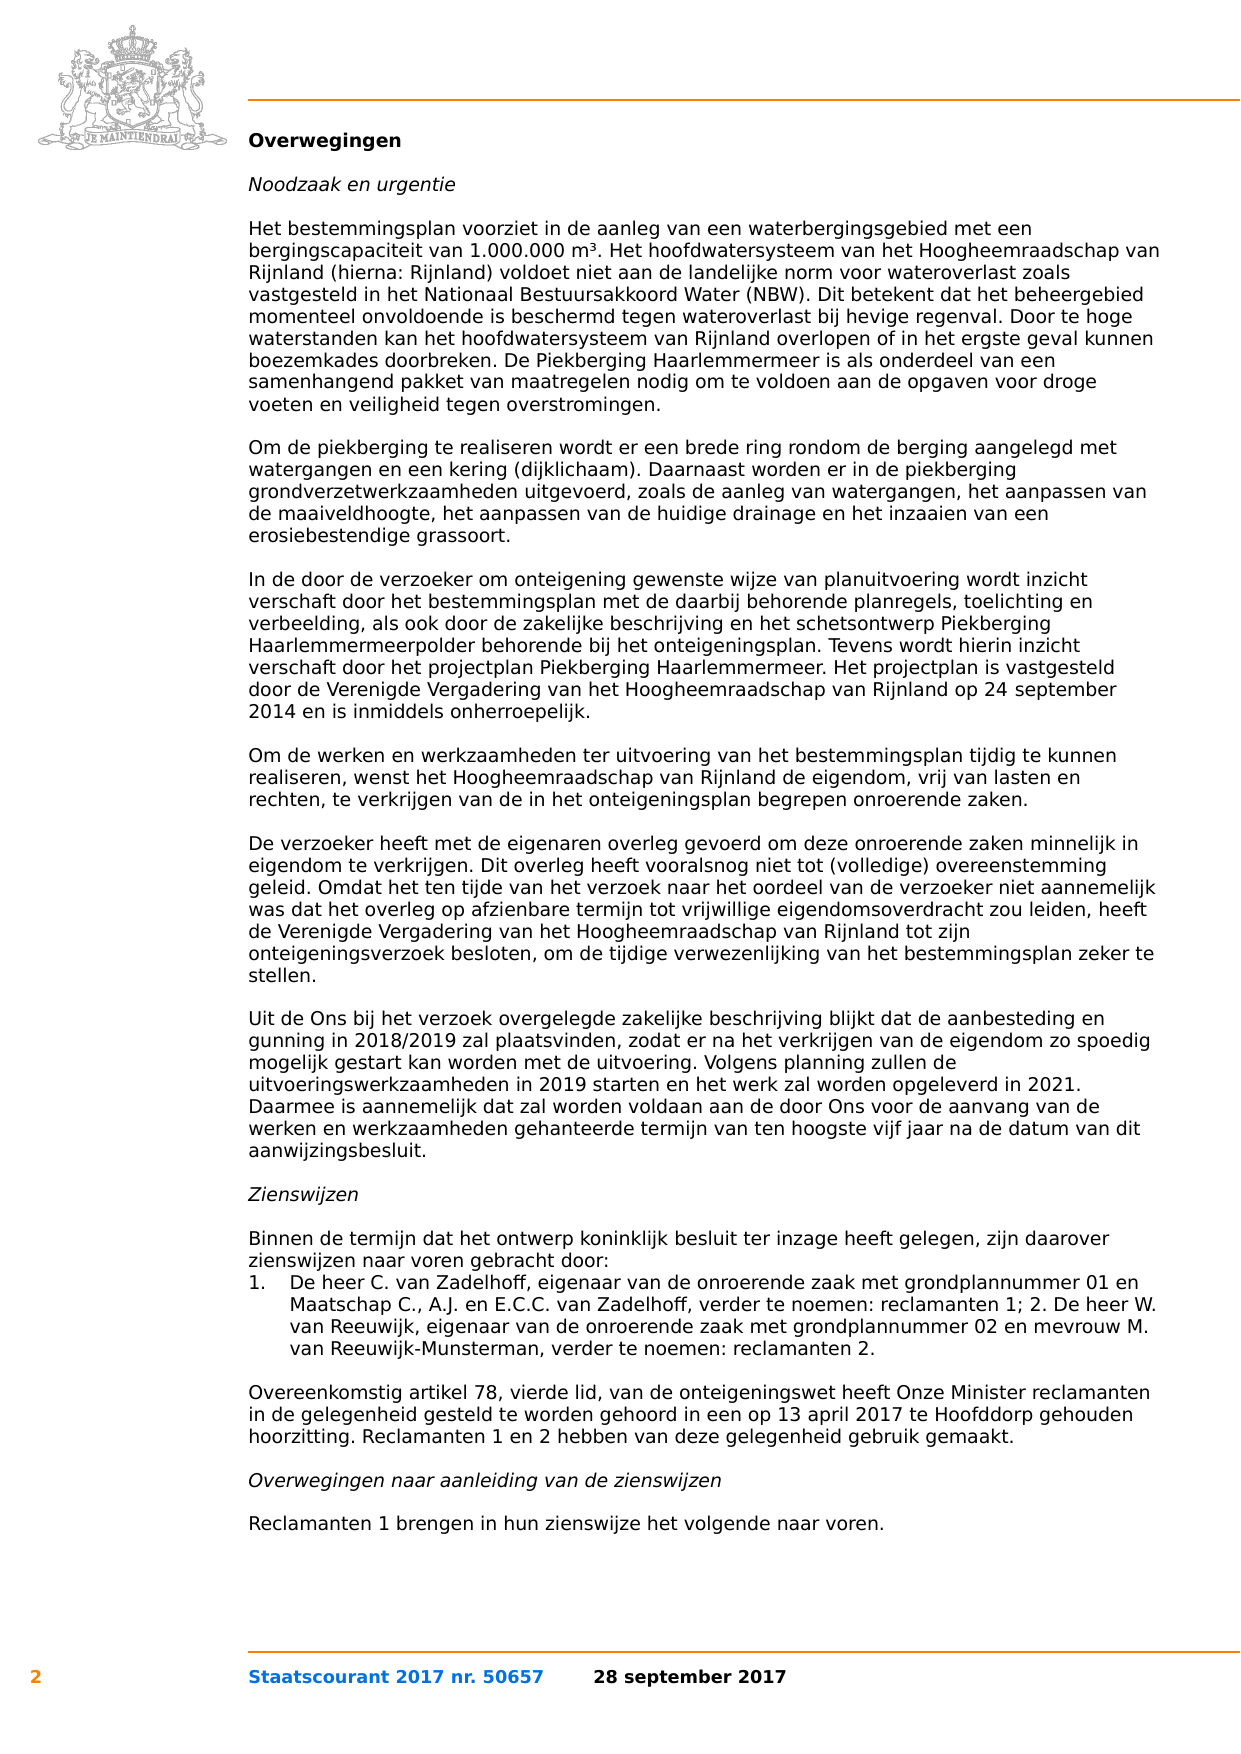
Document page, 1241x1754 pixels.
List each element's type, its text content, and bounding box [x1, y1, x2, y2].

subtitle Overwegingen [248, 130, 1163, 152]
text In de door de verzoeker om onteigening gewenste wijze van planuitvoering wordt inzicht verschaft door het bestemmingsplan met de daarbij behorende planregels, toelichting en verbeelding, als ook door de zakelijke beschrijving en het schetsontwerp Piekberging Haarlemmermeerpolder behorende bij het onteigeningsplan. Tevens wordt hierin inzicht verschaft door het projectplan Piekberging Haarlemmermeer. Het projectplan is vastgesteld door de Verenigde Vergadering van het Hoogheemraadschap van Rijnland op 24 september 2014 en is inmiddels onherroepelijk. [248, 569, 1163, 723]
text Uit de Ons bij het verzoek overgelegde zakelijke beschrijving blijkt dat de aanbesteding en gunning in 2018/2019 zal plaatsvinden, zodat er na het verkrijgen van de eigendom zo spoedig mogelijk gestart kan worden met de uitvoering. Volgens planning zullen de uitvoeringswerkzaamheden in 2019 starten en het werk zal worden opgeleverd in 2021. Daarmee is aannemelijk dat zal worden voldaan aan de door Ons voor de aanvang van de werken en werkzaamheden gehanteerde termijn van ten hoogste vijf jaar na de datum van dit aanwijzingsbesluit. [248, 1008, 1163, 1162]
subtitle Zienswijzen [248, 1184, 1163, 1206]
text Het bestemmingsplan voorziet in de aanleg van een waterbergingsgebied met een bergingscapaciteit van 1.000.000 m³. Het hoofdwatersysteem van het Hoogheemraadschap van Rijnland (hierna: Rijnland) voldoet niet aan de landelijke norm voor wateroverlast zoals vastgesteld in het Nationaal Bestuursakkoord Water (NBW). Dit betekent dat het beheergebied momenteel onvoldoende is beschermd tegen wateroverlast bij hevige regenval. Door te hoge waterstanden kan het hoofdwatersysteem van Rijnland overlopen of in het ergste geval kunnen boezemkades doorbreken. De Piekberging Haarlemmermeer is als onderdeel van een samenhangend pakket van maatregelen nodig om te voldoen aan de opgaven voor droge voeten en veiligheid tegen overstromingen. [248, 218, 1163, 415]
text De verzoeker heeft met de eigenaren overleg gevoerd om deze onroerende zaken minnelijk in eigendom te verkrijgen. Dit overleg heeft vooralsnog niet tot (volledige) overeenstemming geleid. Omdat het ten tijde van het verzoek naar het oordeel van de verzoeker niet aannemelijk was dat het overleg op afzienbare termijn tot vrijwillige eigendomsoverdracht zou leiden, heeft de Verenigde Vergadering van het Hoogheemraadschap van Rijnland tot zijn onteigeningsverzoek besloten, om de tijdige verwezenlijking van het bestemmingsplan zeker te stellen. [248, 833, 1163, 986]
text Binnen de termijn dat het ontwerp koninklijk besluit ter inzage heeft gelegen, zijn daarover zienswijzen naar voren gebracht door: [248, 1228, 1163, 1272]
text Om de piekberging te realiseren wordt er een brede ring rondom de berging aangelegd met watergangen en een kering (dijklichaam). Daarnaast worden er in de piekberging grondverzetwerkzaamheden uitgevoerd, zoals de aanleg van watergangen, het aanpassen van de maaiveldhoogte, het aanpassen van de huidige drainage en het inzaaien van een erosiebestendige grassoort. [248, 437, 1163, 547]
text Reclamanten 1 brengen in hun zienswijze het volgende naar voren. [248, 1513, 1163, 1535]
subtitle Noodzaak en urgentie [248, 174, 1163, 196]
subtitle Overwegingen naar aanleiding van de zienswijzen [248, 1469, 1163, 1491]
text 1. De heer C. van Zadelhoff, eigenaar van de onroerende zaak met grondplannummer 01 en Maatschap C., A.J. en E.C.C. van Zadelhoff, verder te noemen: reclamanten 1; 2. De heer W. van Reeuwijk, eigenaar van de onroerende zaak met grondplannummer 02 en mevrouw M. van Reeuwijk-Munsterman, verder te noemen: reclamanten 2. [248, 1272, 1163, 1360]
picture [38, 25, 227, 150]
text Overeenkomstig artikel 78, vierde lid, van de onteigeningswet heeft Onze Minister reclamanten in de gelegenheid gesteld te worden gehoord in een op 13 april 2017 te Hoofddorp gehouden hoorzitting. Reclamanten 1 en 2 hebben van deze gelegenheid gebruik gemaakt. [248, 1382, 1163, 1448]
text Om de werken en werkzaamheden ter uitvoering van het bestemmingsplan tijdig te kunnen realiseren, wenst het Hoogheemraadschap van Rijnland de eigendom, vrij van lasten en rechten, te verkrijgen van de in het onteigeningsplan begrepen onroerende zaken. [248, 745, 1163, 811]
